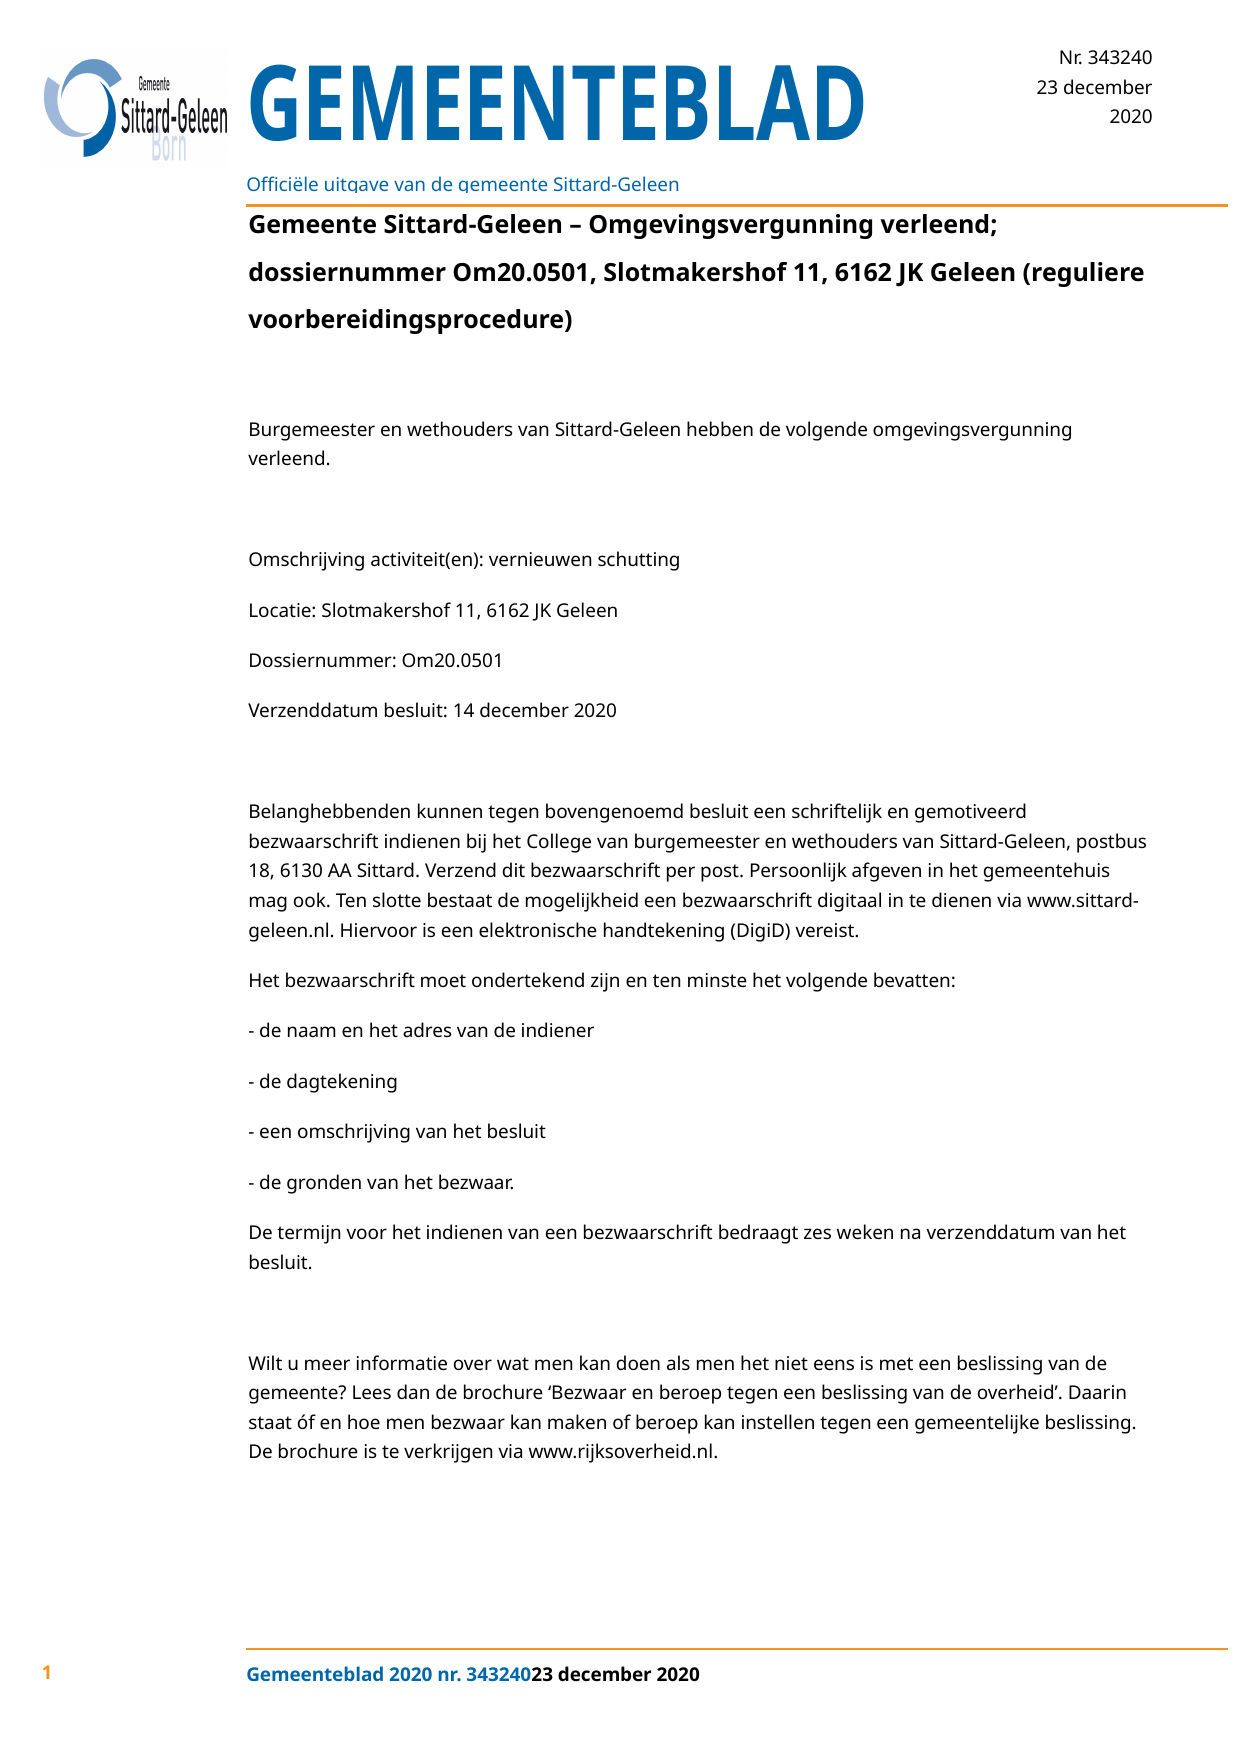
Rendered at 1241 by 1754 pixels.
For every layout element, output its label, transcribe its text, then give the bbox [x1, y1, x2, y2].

text Het bezwaarschrift moet ondertekend zijn en ten minste het volgende bevatten: [248, 967, 1152, 993]
picture [41, 47, 231, 172]
text Burgemeester en wethouders van Sittard-Geleen hebben de volgende omgevingsvergunning verleend. [248, 416, 1152, 471]
text Wilt u meer informatie over wat men kan doen als men het niet eens is met een beslissing van de gemeente? Lees dan de brochure ‘Bezwaar en beroep tegen een beslissing van de overheid’. Daarin staat óf en hoe men bezwaar kan maken of beroep kan instellen tegen een gemeentelijke beslissing. De brochure is te verkrijgen via www.rijksoverheid.nl. [248, 1350, 1152, 1464]
text Verzenddatum besluit: 14 december 2020 [248, 698, 1152, 723]
text Gemeente Sittard-Geleen – Omgevingsvergunning verleend; dossiernummer Om20.0501, Slotmakershof 11, 6162 JK Geleen (reguliere voorbereidingsprocedure) [248, 207, 1152, 336]
text - de naam en het adres van de indiener [248, 1018, 1152, 1043]
text - de dagtekening [248, 1068, 1152, 1094]
text Dossiernummer: Om20.0501 [248, 647, 1152, 673]
text Belanghebbenden kunnen tegen bovengenoemd besluit een schriftelijk en gemotiveerd bezwaarschrift indienen bij het College van burgemeester en wethouders van Sittard-Geleen, postbus 18, 6130 AA Sittard. Verzend dit bezwaarschrift per post. Persoonlijk afgeven in het gemeentehuis mag ook. Ten slotte bestaat de mogelijkheid een bezwaarschrift digitaal in te dienen via www.sittard-geleen.nl. Hiervoor is een elektronische handtekening (DigiD) vereist. [248, 798, 1152, 942]
text Locatie: Slotmakershof 11, 6162 JK Geleen [248, 597, 1152, 622]
text De termijn voor het indienen van een bezwaarschrift bedraagt zes weken na verzenddatum van het besluit. [248, 1219, 1152, 1274]
text Omschrijving activiteit(en): vernieuwen schutting [248, 546, 1152, 572]
text - een omschrijving van het besluit [248, 1118, 1152, 1144]
text - de gronden van het bezwaar. [248, 1169, 1152, 1194]
